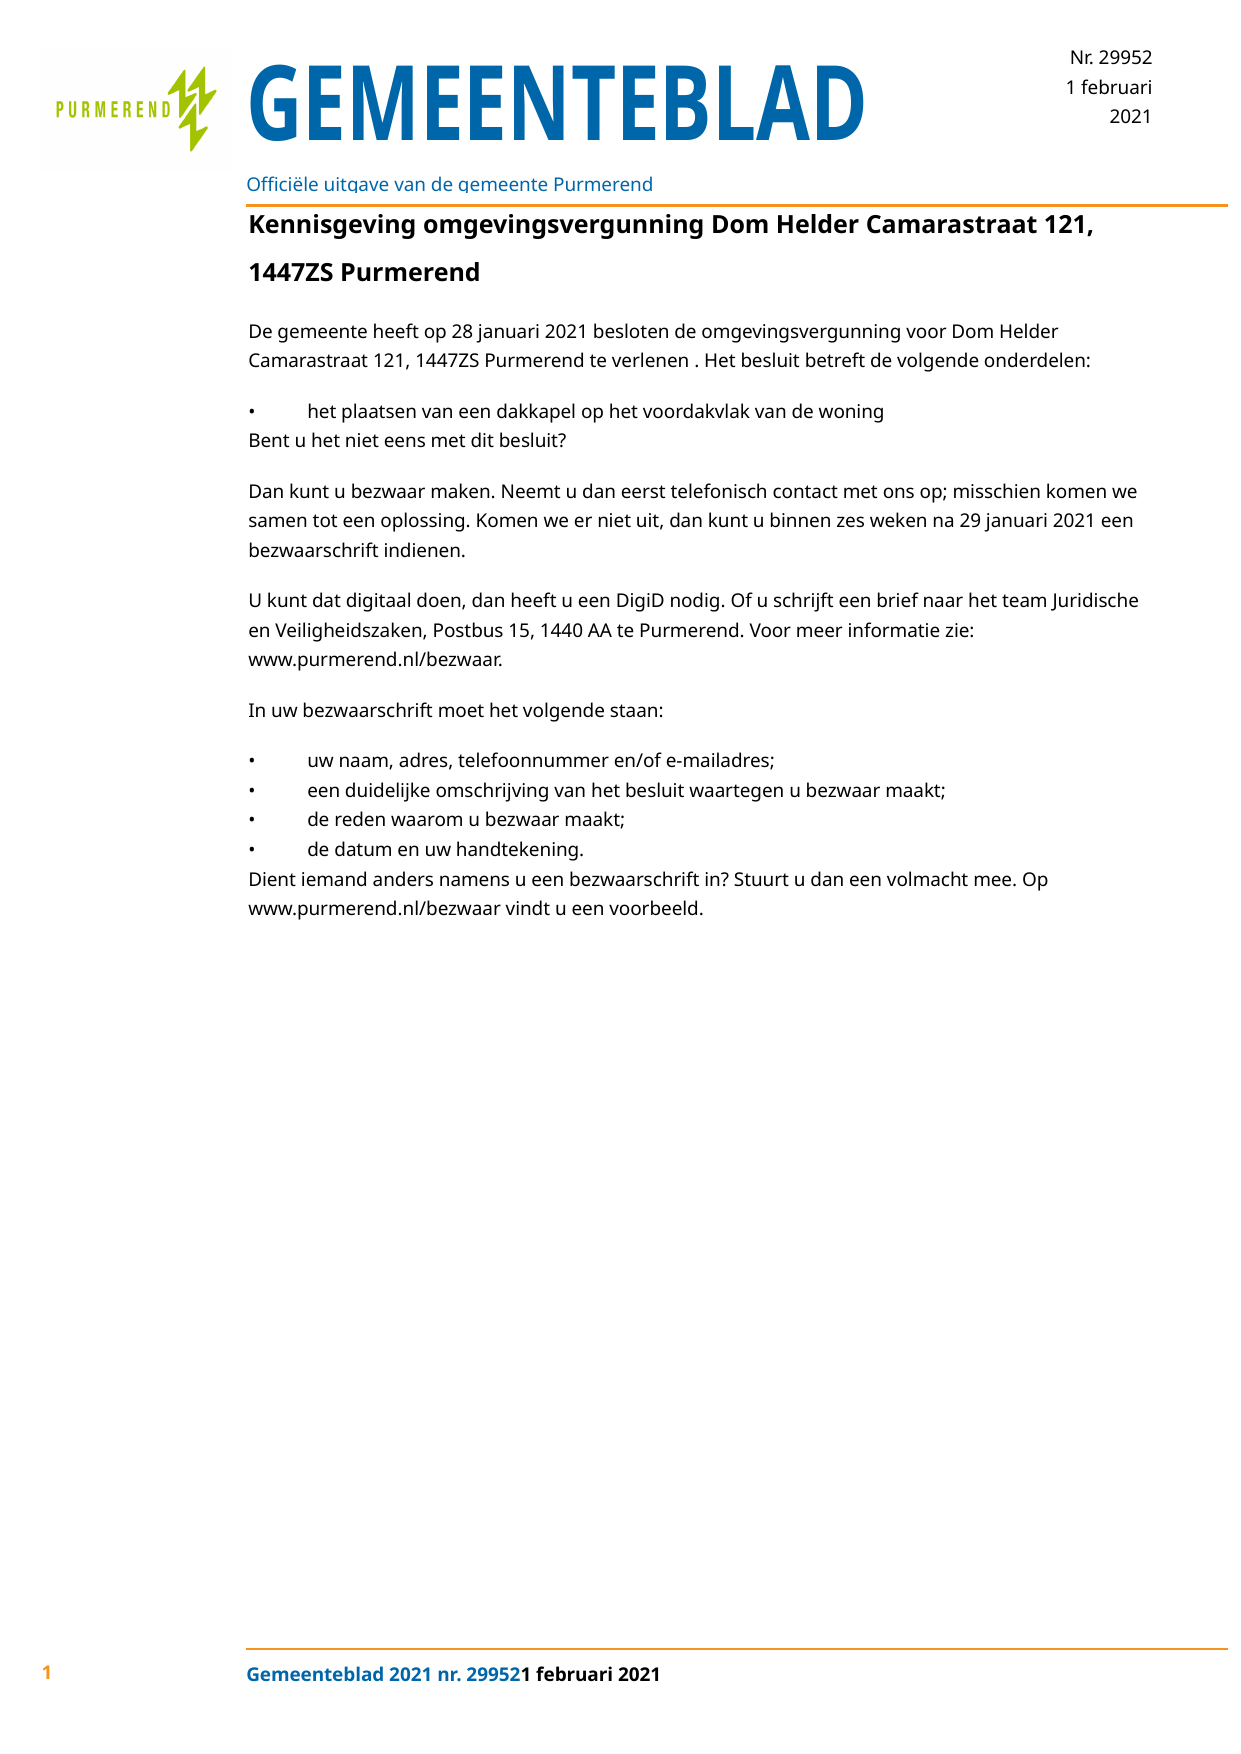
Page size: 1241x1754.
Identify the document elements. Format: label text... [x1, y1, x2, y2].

list de reden waarom u bezwaar maakt; [248, 807, 1152, 832]
list uw naam, adres, telefoonnummer en/of e-mailadres; [248, 747, 1152, 773]
text De gemeente heeft op 28 januari 2021 besloten de omgevingsvergunning voor Dom Helder Camarastraat 121, 1447ZS Purmerend te verlenen . Het besluit betreft de volgende onderdelen: [248, 318, 1152, 373]
text Bent u het niet eens met dit besluit? [248, 427, 1152, 453]
text Dan kunt u bezwaar maken. Neemt u dan eerst telefonisch contact met ons op; misschien komen we samen tot een oplossing. Komen we er niet uit, dan kunt u binnen zes weken na 29 januari 2021 een bezwaarschrift indienen. [248, 478, 1152, 563]
text In uw bezwaarschrift moet het volgende staan: [248, 697, 1152, 723]
text Dient iemand anders namens u een bezwaarschrift in? Stuurt u dan een volmacht mee. Op www.purmerend.nl/bezwaar vindt u een voorbeeld. [248, 866, 1152, 921]
picture [41, 47, 231, 172]
list het plaatsen van een dakkapel op het voordakvlak van de woning [248, 398, 1152, 424]
list de datum en uw handtekening. [248, 836, 1152, 862]
list een duidelijke omschrijving van het besluit waartegen u bezwaar maakt; [248, 777, 1152, 803]
text Kennisgeving omgevingsvergunning Dom Helder Camarastraat 121, 1447ZS Purmerend [248, 207, 1152, 288]
text U kunt dat digitaal doen, dan heeft u een DigiD nodig. Of u schrijft een brief naar het team Juridische en Veiligheidszaken, Postbus 15, 1440 AA te Purmerend. Voor meer informatie zie: www.purmerend.nl/bezwaar. [248, 587, 1152, 672]
